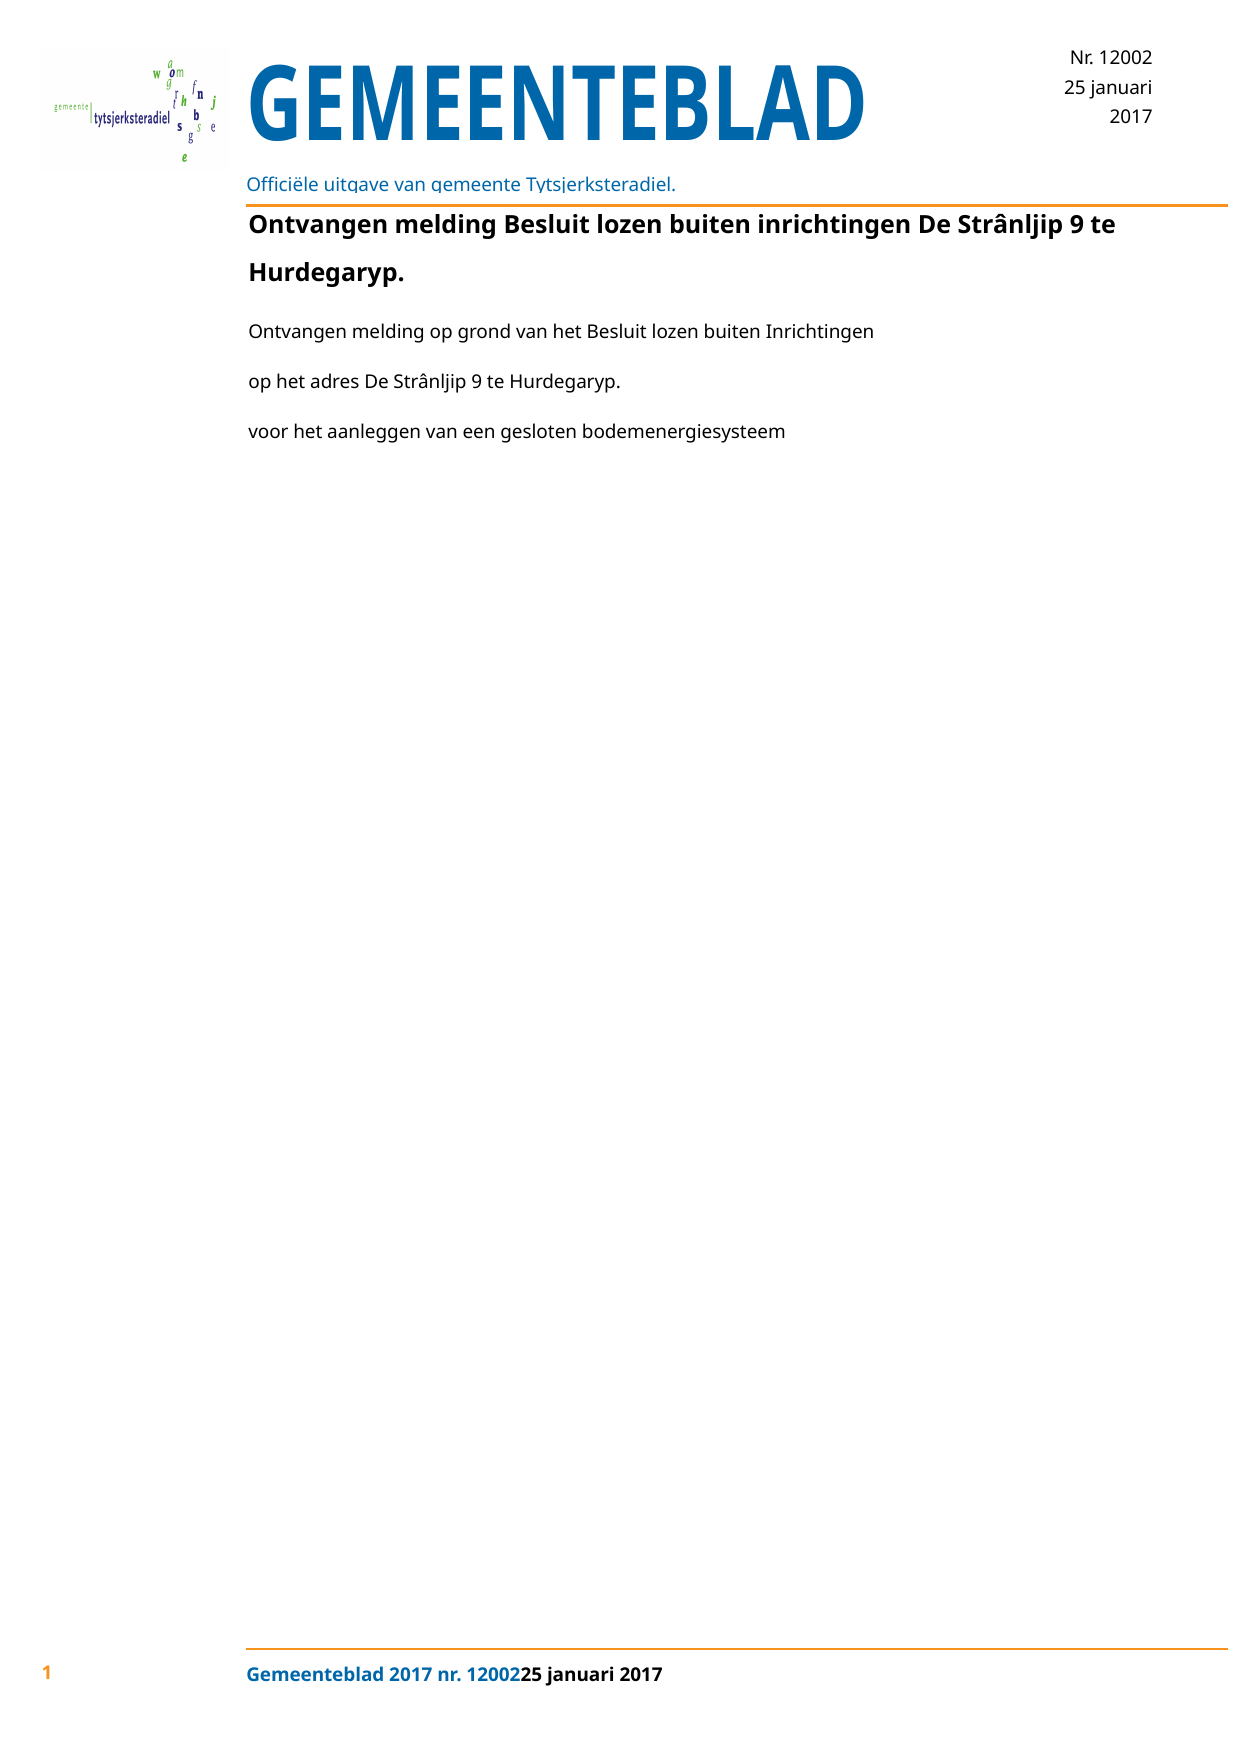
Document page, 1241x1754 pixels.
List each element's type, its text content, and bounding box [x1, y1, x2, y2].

picture [41, 47, 231, 172]
text voor het aanleggen van een gesloten bodemenergiesysteem [248, 419, 1152, 444]
text Ontvangen melding op grond van het Besluit lozen buiten Inrichtingen [248, 318, 1152, 344]
text op het adres De Strânljip 9 te Hurdegaryp. [248, 368, 1152, 394]
text Ontvangen melding Besluit lozen buiten inrichtingen De Strânljip 9 te Hurdegaryp. [248, 207, 1152, 288]
